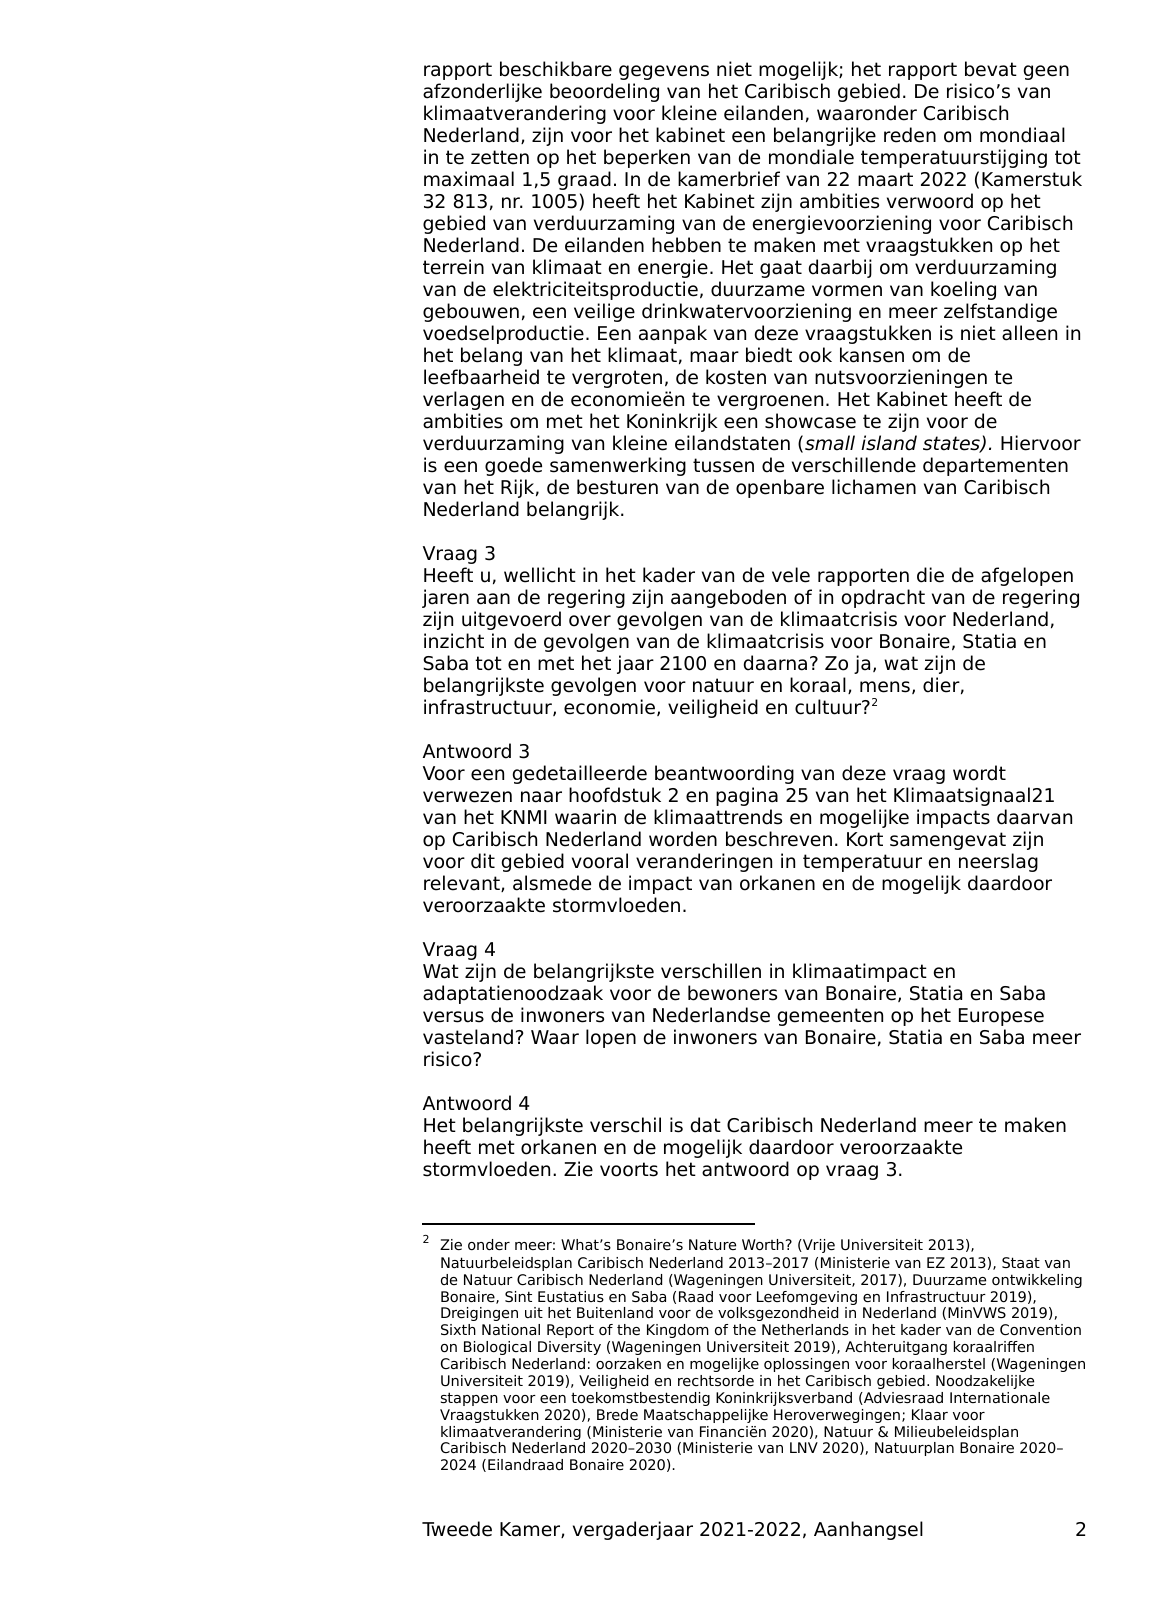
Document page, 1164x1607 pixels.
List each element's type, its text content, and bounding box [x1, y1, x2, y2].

text Antwoord 3 [422, 741, 1087, 763]
text rapport beschikbare gegevens niet mogelijk; het rapport bevat geen afzonderlijke beoordeling van het Caribisch gebied. De risico’s van klimaatverandering voor kleine eilanden, waaronder Caribisch Nederland, zijn voor het kabinet een belangrijke reden om mondiaal in te zetten op het beperken van de mondiale temperatuurstijging tot maximaal 1,5 graad. In de kamerbrief van 22 maart 2022 (Kamerstuk 32 813, nr. 1005) heeft het Kabinet zijn ambities verwoord op het gebied van verduurzaming van de energievoorziening voor Caribisch Nederland. De eilanden hebben te maken met vraagstukken op het terrein van klimaat en energie. Het gaat daarbij om verduurzaming van de elektriciteitsproductie, duurzame vormen van koeling van gebouwen, een veilige drinkwatervoorziening en meer zelfstandige voedselproductie. Een aanpak van deze vraagstukken is niet alleen in het belang van het klimaat, maar biedt ook kansen om de leefbaarheid te vergroten, de kosten van nutsvoorzieningen te verlagen en de economieën te vergroenen. Het Kabinet heeft de ambities om met het Koninkrijk een showcase te zijn voor de verduurzaming van kleine eilandstaten (small island states). Hiervoor is een goede samenwerking tussen de verschillende departementen van het Rijk, de besturen van de openbare lichamen van Caribisch Nederland belangrijk. [422, 59, 1087, 521]
text Heeft u, wellicht in het kader van de vele rapporten die de afgelopen jaren aan de regering zijn aangeboden of in opdracht van de regering zijn uitgevoerd over gevolgen van de klimaatcrisis voor Nederland, inzicht in de gevolgen van de klimaatcrisis voor Bonaire, Statia en Saba tot en met het jaar 2100 en daarna? Zo ja, wat zijn de belangrijkste gevolgen voor natuur en koraal, mens, dier, infrastructuur, economie, veiligheid en cultuur? [422, 565, 1087, 719]
text Wat zijn de belangrijkste verschillen in klimaatimpact en adaptatienoodzaak voor de bewoners van Bonaire, Statia en Saba versus de inwoners van Nederlandse gemeenten op het Europese vasteland? Waar lopen de inwoners van Bonaire, Statia en Saba meer risico? [422, 961, 1087, 1071]
text Vraag 4 [422, 939, 1087, 961]
text Voor een gedetailleerde beantwoording van deze vraag wordt verwezen naar hoofdstuk 2 en pagina 25 van het Klimaatsignaal21 van het KNMI waarin de klimaattrends en mogelijke impacts daarvan op Caribisch Nederland worden beschreven. Kort samengevat zijn voor dit gebied vooral veranderingen in temperatuur en neerslag relevant, alsmede de impact van orkanen en de mogelijk daardoor veroorzaakte stormvloeden. [422, 763, 1087, 917]
text Zie onder meer: What’s Bonaire’s Nature Worth? (Vrije Universiteit 2013), Natuurbeleidsplan Caribisch Nederland 2013–2017 (Ministerie van EZ 2013), Staat van de Natuur Caribisch Nederland (Wageningen Universiteit, 2017), Duurzame ontwikkeling Bonaire, Sint Eustatius en Saba (Raad voor Leefomgeving en Infrastructuur 2019), Dreigingen uit het Buitenland voor de volksgezondheid in Nederland (MinVWS 2019), Sixth National Report of the Kingdom of the Netherlands in het kader van de Convention on Biological Diversity (Wageningen Universiteit 2019), Achteruitgang koraalriffen Caribisch Nederland: oorzaken en mogelijke oplossingen voor koraalherstel (Wageningen Universiteit 2019), Veiligheid en rechtsorde in het Caribisch gebied. Noodzakelijke stappen voor een toekomstbestendig Koninkrijksverband (Adviesraad Internationale Vraagstukken 2020), Brede Maatschappelijke Heroverwegingen; Klaar voor klimaatverandering (Ministerie van Financiën 2020), Natuur & Milieubeleidsplan Caribisch Nederland 2020–2030 (Ministerie van LNV 2020), Natuurplan Bonaire 2020–2024 (Eilandraad Bonaire 2020). [422, 1233, 1087, 1474]
text Antwoord 4 [422, 1093, 1087, 1115]
text Vraag 3 [422, 543, 1087, 565]
text Het belangrijkste verschil is dat Caribisch Nederland meer te maken heeft met orkanen en de mogelijk daardoor veroorzaakte stormvloeden. Zie voorts het antwoord op vraag 3. [422, 1115, 1087, 1181]
